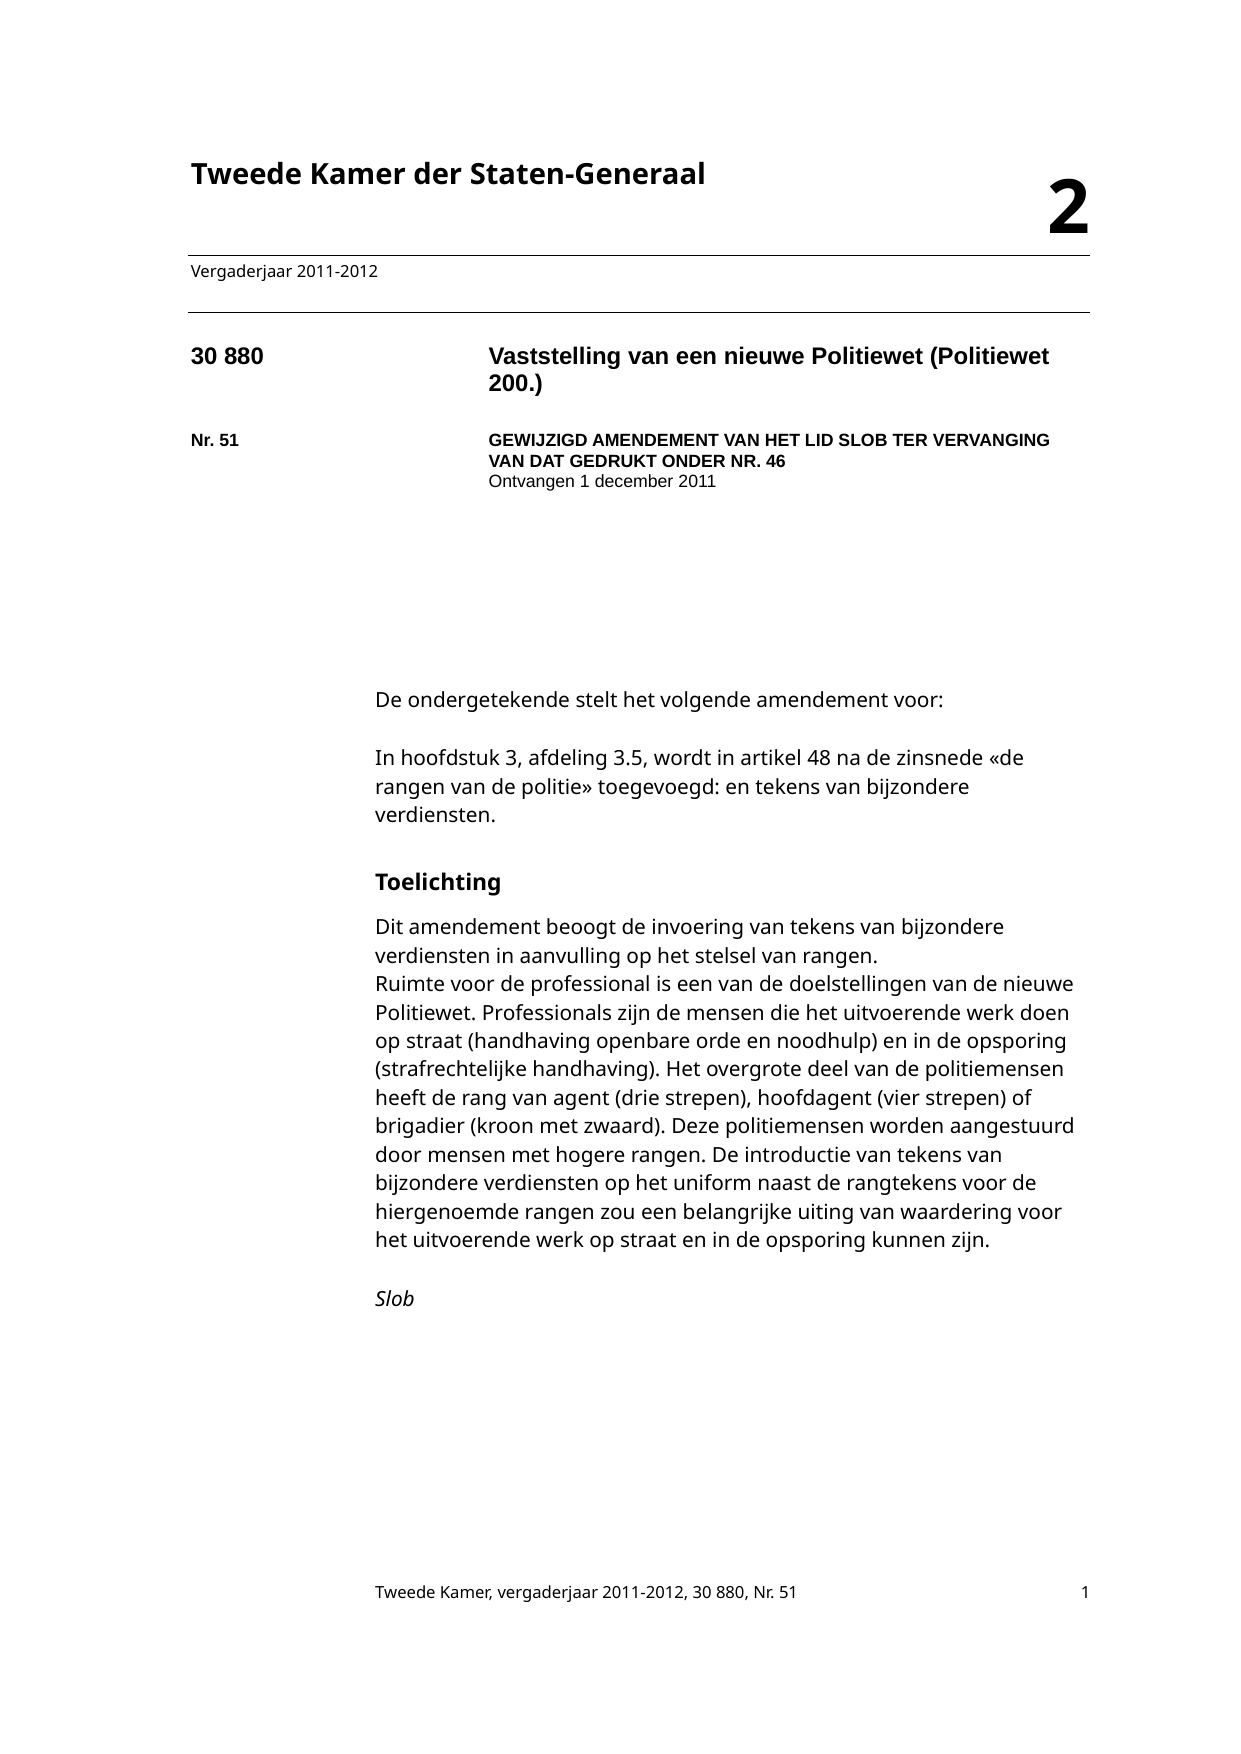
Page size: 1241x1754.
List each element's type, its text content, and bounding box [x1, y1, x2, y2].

table_cell GEWIJZIGD AMENDEMENT VAN HET LID SLOB TER VERVANGING VAN DAT GEDRUKT ONDER NR. 46 Ontvangen 1 december 2011 [485, 427, 1090, 566]
text In hoofdstuk 3, afdeling 3.5, wordt in artikel 48 na de zinsnede «de rangen van de politie» toegevoegd: en tekens van bijzondere verdiensten. [375, 743, 1090, 829]
table_cell 30 880 [188, 339, 485, 427]
table_cell [485, 313, 1090, 339]
table_cell Vergaderjaar 2011-2012 [188, 256, 485, 312]
table_cell [188, 313, 485, 339]
text De ondergetekende stelt het volgende amendement voor: [375, 685, 1090, 713]
table_cell [485, 256, 1090, 312]
text Ruimte voor de professional is een van de doelstellingen van de nieuwe Politiewet. Professionals zijn de mensen die het uitvoerende werk doen op straat (handhaving openbare orde en noodhulp) en in de opsporing (strafrechtelijke handhaving). Het overgrote deel van de politiemensen heeft de rang van agent (drie strepen), hoofdagent (vier strepen) of brigadier (kroon met zwaard). Deze politiemensen worden aangestuurd door mensen met hogere rangen. De introductie van tekens van bijzondere verdiensten op het uniform naast de rangtekens voor de hiergenoemde rangen zou een belangrijke uiting van waardering voor het uitvoerende werk op straat en in de opsporing kunnen zijn. [375, 969, 1090, 1254]
table_header Tweede Kamer der Staten-Generaal [188, 150, 909, 255]
text Dit amendement beoogt de invoering van tekens van bijzondere verdiensten in aanvulling op het stelsel van rangen. [375, 912, 1090, 969]
subtitle Toelichting [375, 866, 1090, 897]
table_cell Vaststelling van een nieuwe Politiewet (Politiewet 200.) [485, 339, 1090, 427]
text Slob [375, 1284, 1090, 1312]
table_cell Nr. 51 [188, 427, 485, 566]
table_header 2 [910, 150, 1090, 255]
